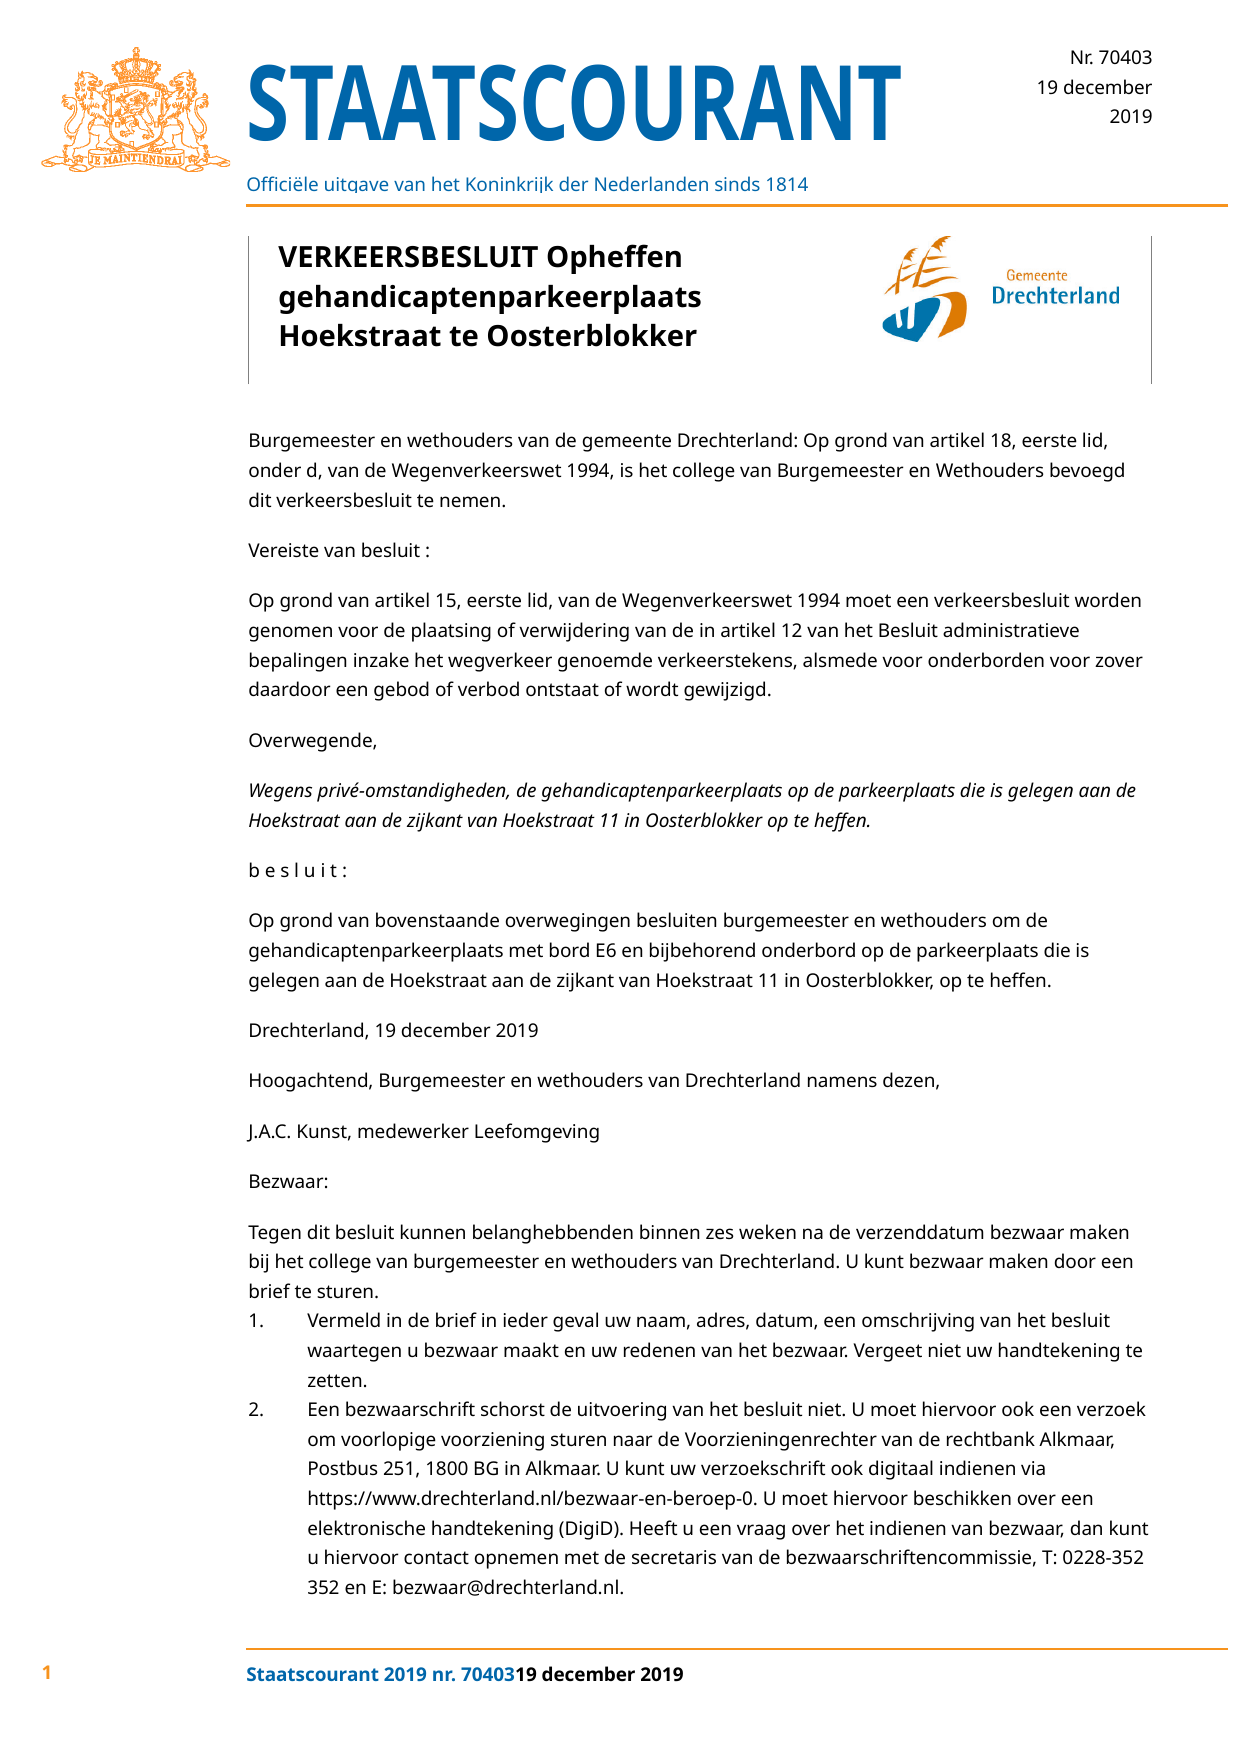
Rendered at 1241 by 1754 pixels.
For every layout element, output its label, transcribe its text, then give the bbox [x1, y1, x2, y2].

picture [882, 329, 911, 342]
table_header VERKEERSBESLUIT Opheffen gehandicaptenparkeerplaats Hoekstraat te Oosterblokker [249, 236, 850, 384]
text b e s l u i t : [248, 857, 1152, 883]
text Tegen dit besluit kunnen belanghebbenden binnen zes weken na de verzenddatum bezwaar maken bij het college van burgemeester en wethouders van Drechterland. U kunt bezwaar maken door een brief te sturen. [248, 1219, 1152, 1304]
text Op grond van artikel 15, eerste lid, van de Wegenverkeerswet 1994 moet een verkeersbesluit worden genomen voor de plaatsing of verwijdering van de in artikel 12 van het Besluit administratieve bepalingen inzake het wegverkeer genoemde verkeerstekens, alsmede voor onderborden voor zover daardoor een gebod of verbod ontstaat of wordt gewijzigd. [248, 588, 1152, 702]
table_header [850, 236, 1151, 384]
text Drechterland, 19 december 2019 [248, 1017, 1152, 1043]
text Overwegende, [248, 727, 1152, 752]
text Op grond van bovenstaande overwegingen besluiten burgemeester en wethouders om de gehandicaptenparkeerplaats met bord E6 en bijbehorend onderbord op de parkeerplaats die is gelegen aan de Hoekstraat aan de zijkant van Hoekstraat 11 in Oosterblokker, op te heffen. [248, 908, 1152, 992]
text Wegens privé-omstandigheden, de gehandicaptenparkeerplaats op de parkeerplaats die is gelegen aan de Hoekstraat aan de zijkant van Hoekstraat 11 in Oosterblokker op te heffen. [248, 777, 1152, 832]
text Hoogachtend, Burgemeester en wethouders van Drechterland namens dezen, [248, 1068, 1152, 1093]
text Bezwaar: [248, 1168, 1152, 1194]
picture [882, 236, 1119, 342]
picture [41, 47, 231, 172]
list Vermeld in de brief in ieder geval uw naam, adres, datum, een omschrijving van het besluit waartegen u bezwaar maakt en uw redenen van het bezwaar. Vergeet niet uw handtekening te zetten. [248, 1308, 1152, 1392]
text Vereiste van besluit : [248, 537, 1152, 563]
text J.A.C. Kunst, medewerker Leefomgeving [248, 1118, 1152, 1144]
list Een bezwaarschrift schorst de uitvoering van het besluit niet. U moet hiervoor ook een verzoek om voorlopige voorziening sturen naar de Voorzieningenrechter van de rechtbank Alkmaar, Postbus 251, 1800 BG in Alkmaar. U kunt uw verzoekschrift ook digitaal indienen via https://www.drechterland.nl/bezwaar-en-beroep-0. U moet hiervoor beschikken over een elektronische handtekening (DigiD). Heeft u een vraag over het indienen van bezwaar, dan kunt u hiervoor contact opnemen met de secretaris van de bezwaarschriftencommissie, T: 0228-352 352 en E: bezwaar@drechterland.nl. [248, 1396, 1152, 1599]
text Burgemeester en wethouders van de gemeente Drechterland: Op grond van artikel 18, eerste lid, onder d, van de Wegenverkeerswet 1994, is het college van Burgemeester en Wethouders bevoegd dit verkeersbesluit te nemen. [248, 428, 1152, 512]
